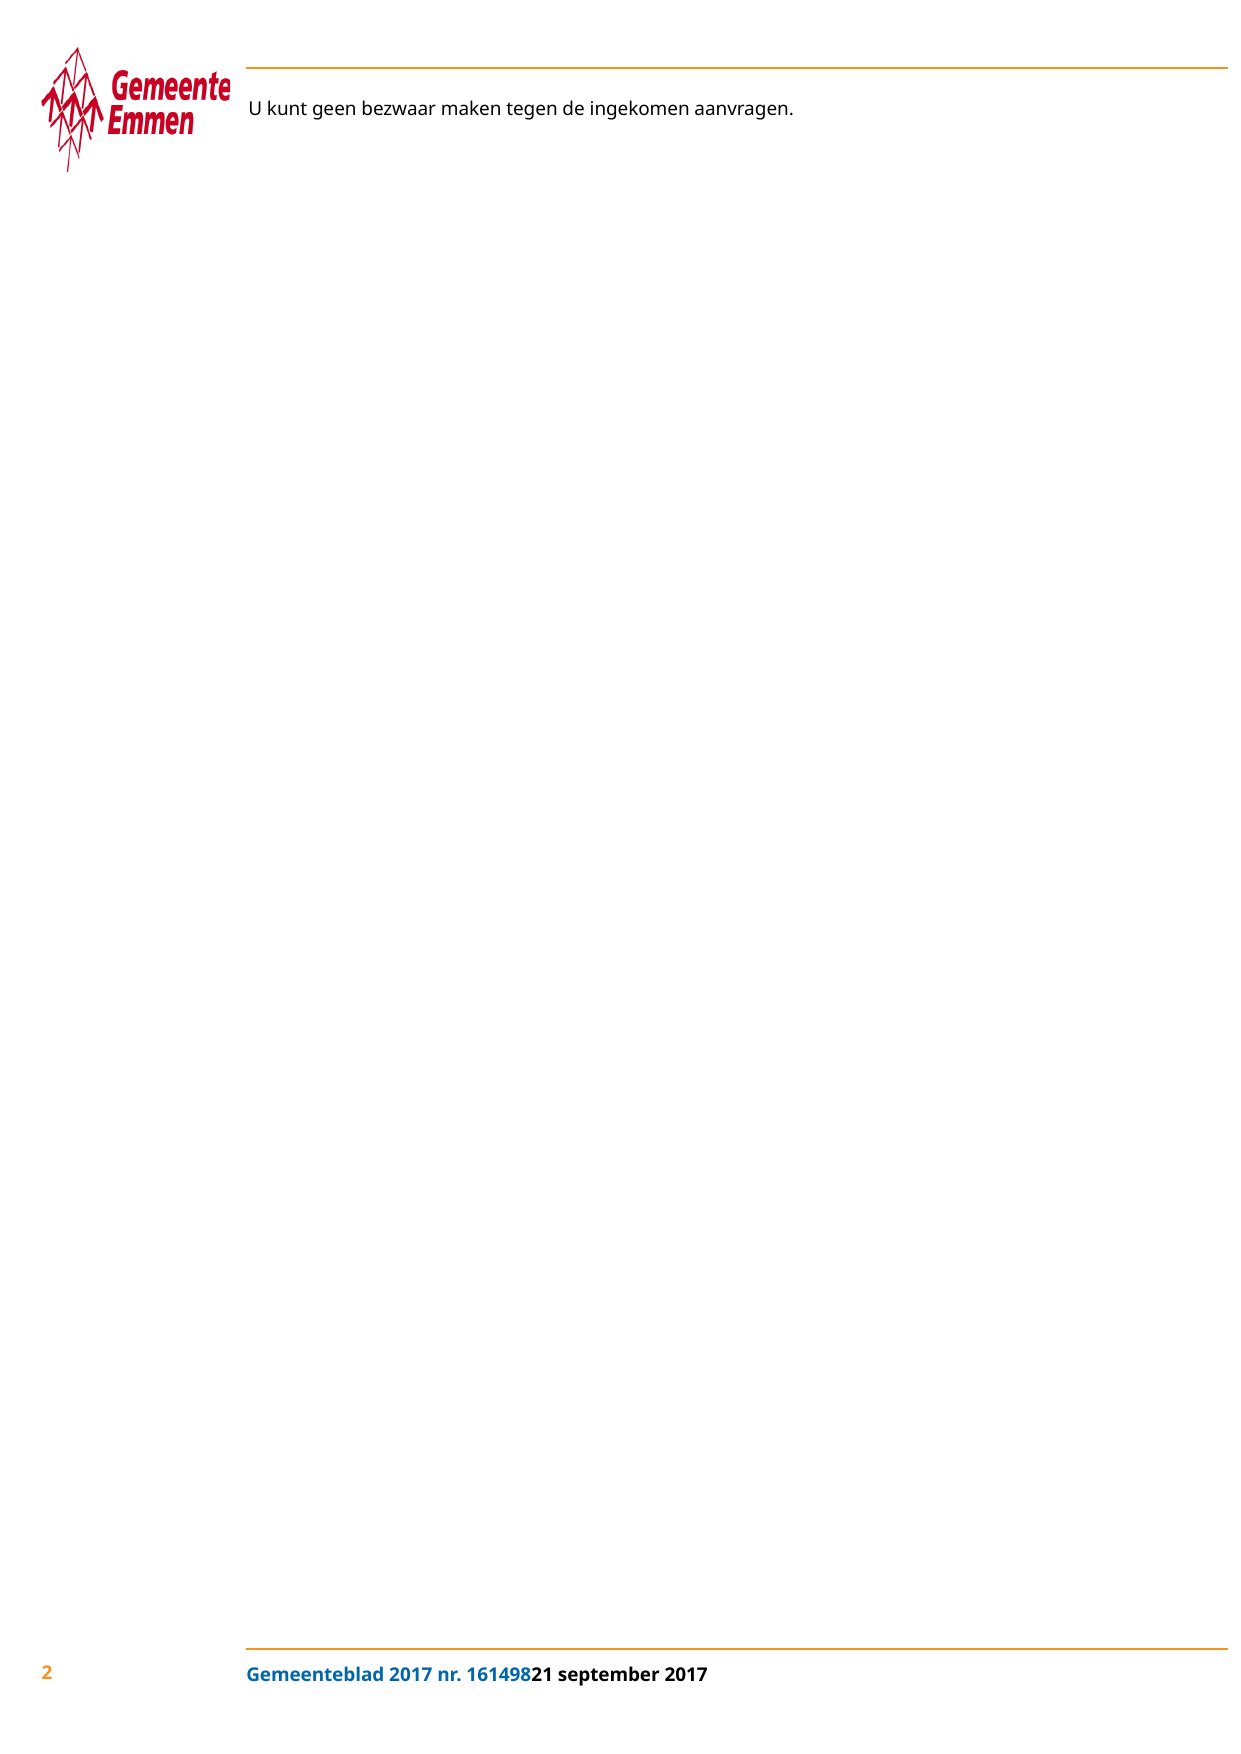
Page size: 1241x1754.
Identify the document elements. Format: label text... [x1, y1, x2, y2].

picture [41, 47, 231, 172]
text U kunt geen bezwaar maken tegen de ingekomen aanvragen. [248, 95, 1152, 121]
